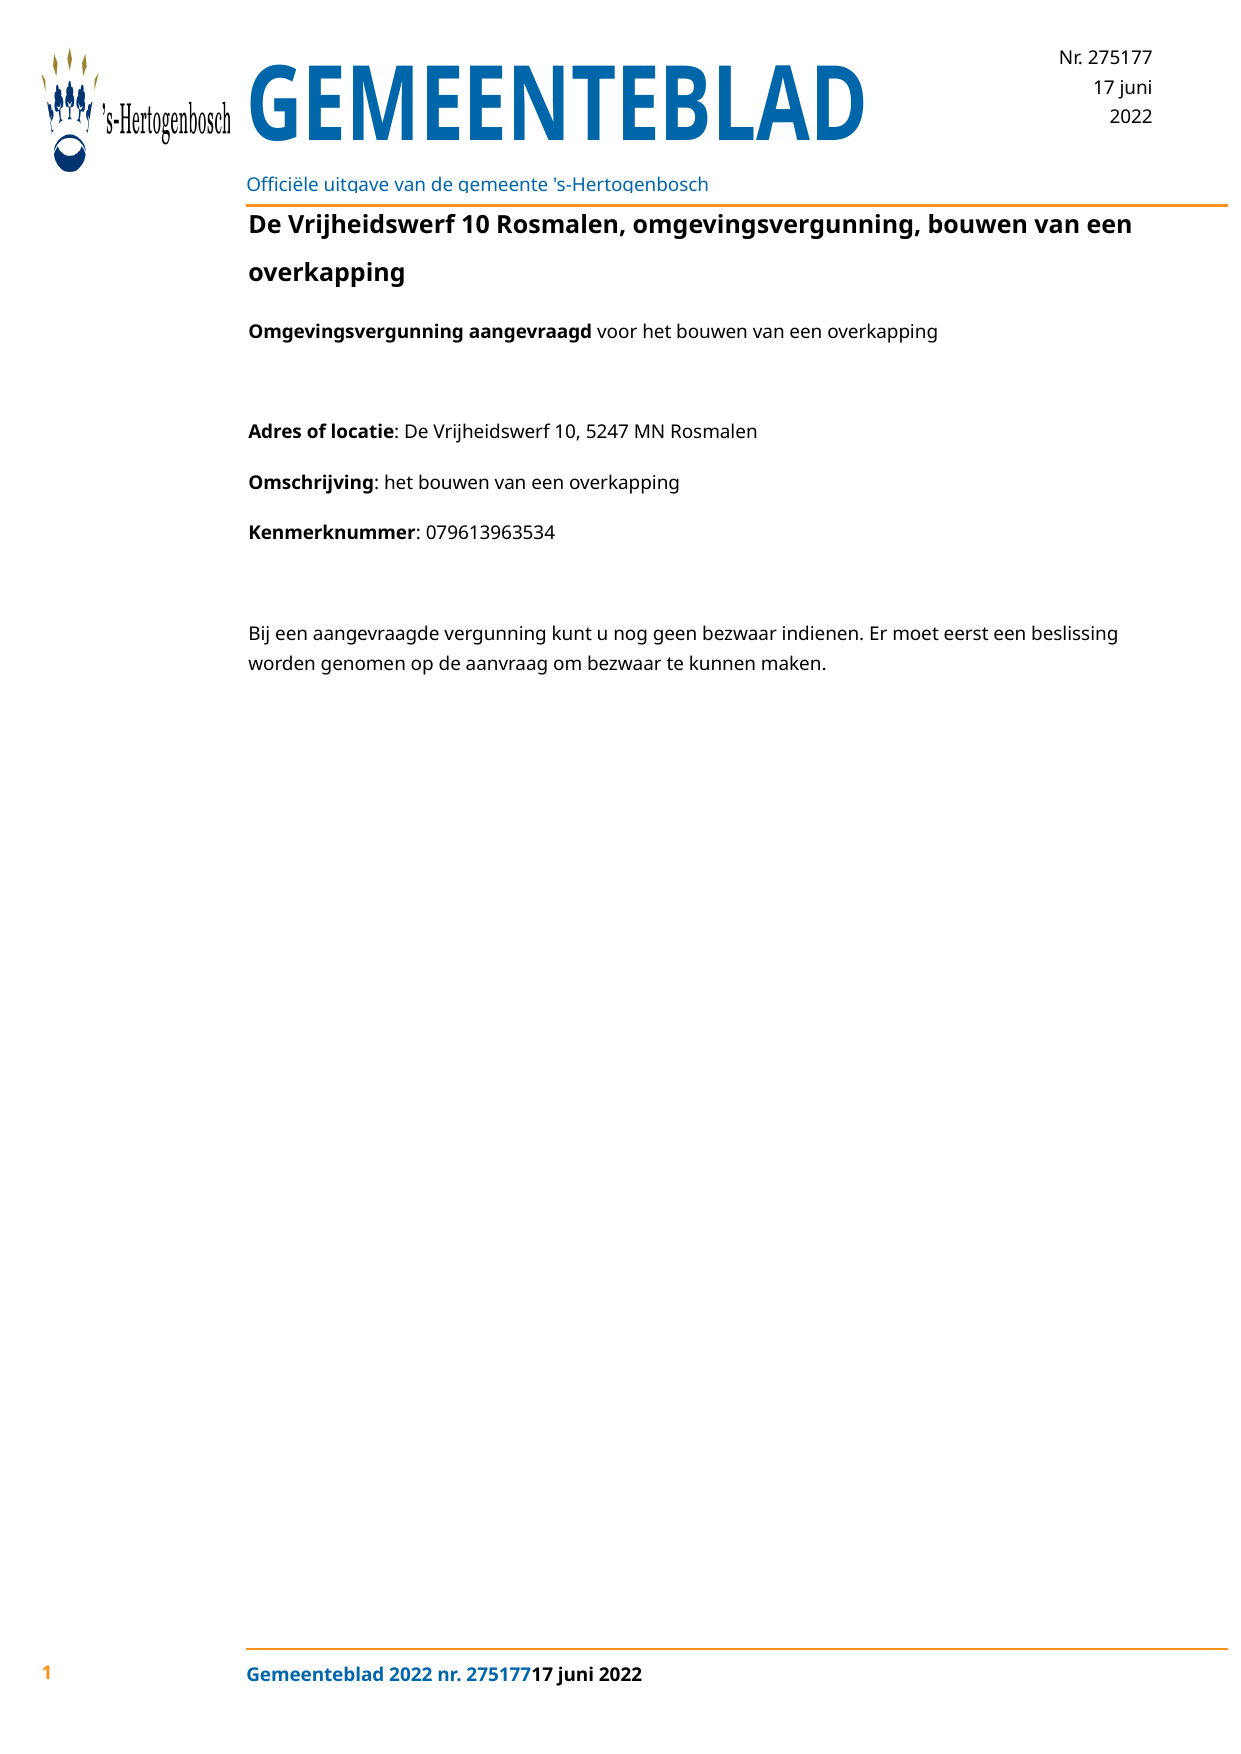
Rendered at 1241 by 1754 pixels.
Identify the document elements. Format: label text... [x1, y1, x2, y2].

text Kenmerknummer: 079613963534 [248, 519, 1152, 545]
text Bij een aangevraagde vergunning kunt u nog geen bezwaar indienen. Er moet eerst een beslissing worden genomen op de aanvraag om bezwaar te kunnen maken. [248, 620, 1152, 676]
text Omschrijving: het bouwen van een overkapping [248, 469, 1152, 495]
picture [41, 47, 231, 172]
text Omgevingsvergunning aangevraagd voor het bouwen van een overkapping [248, 318, 1152, 344]
text De Vrijheidswerf 10 Rosmalen, omgevingsvergunning, bouwen van een overkapping [248, 207, 1152, 288]
text Adres of locatie: De Vrijheidswerf 10, 5247 MN Rosmalen [248, 419, 1152, 444]
